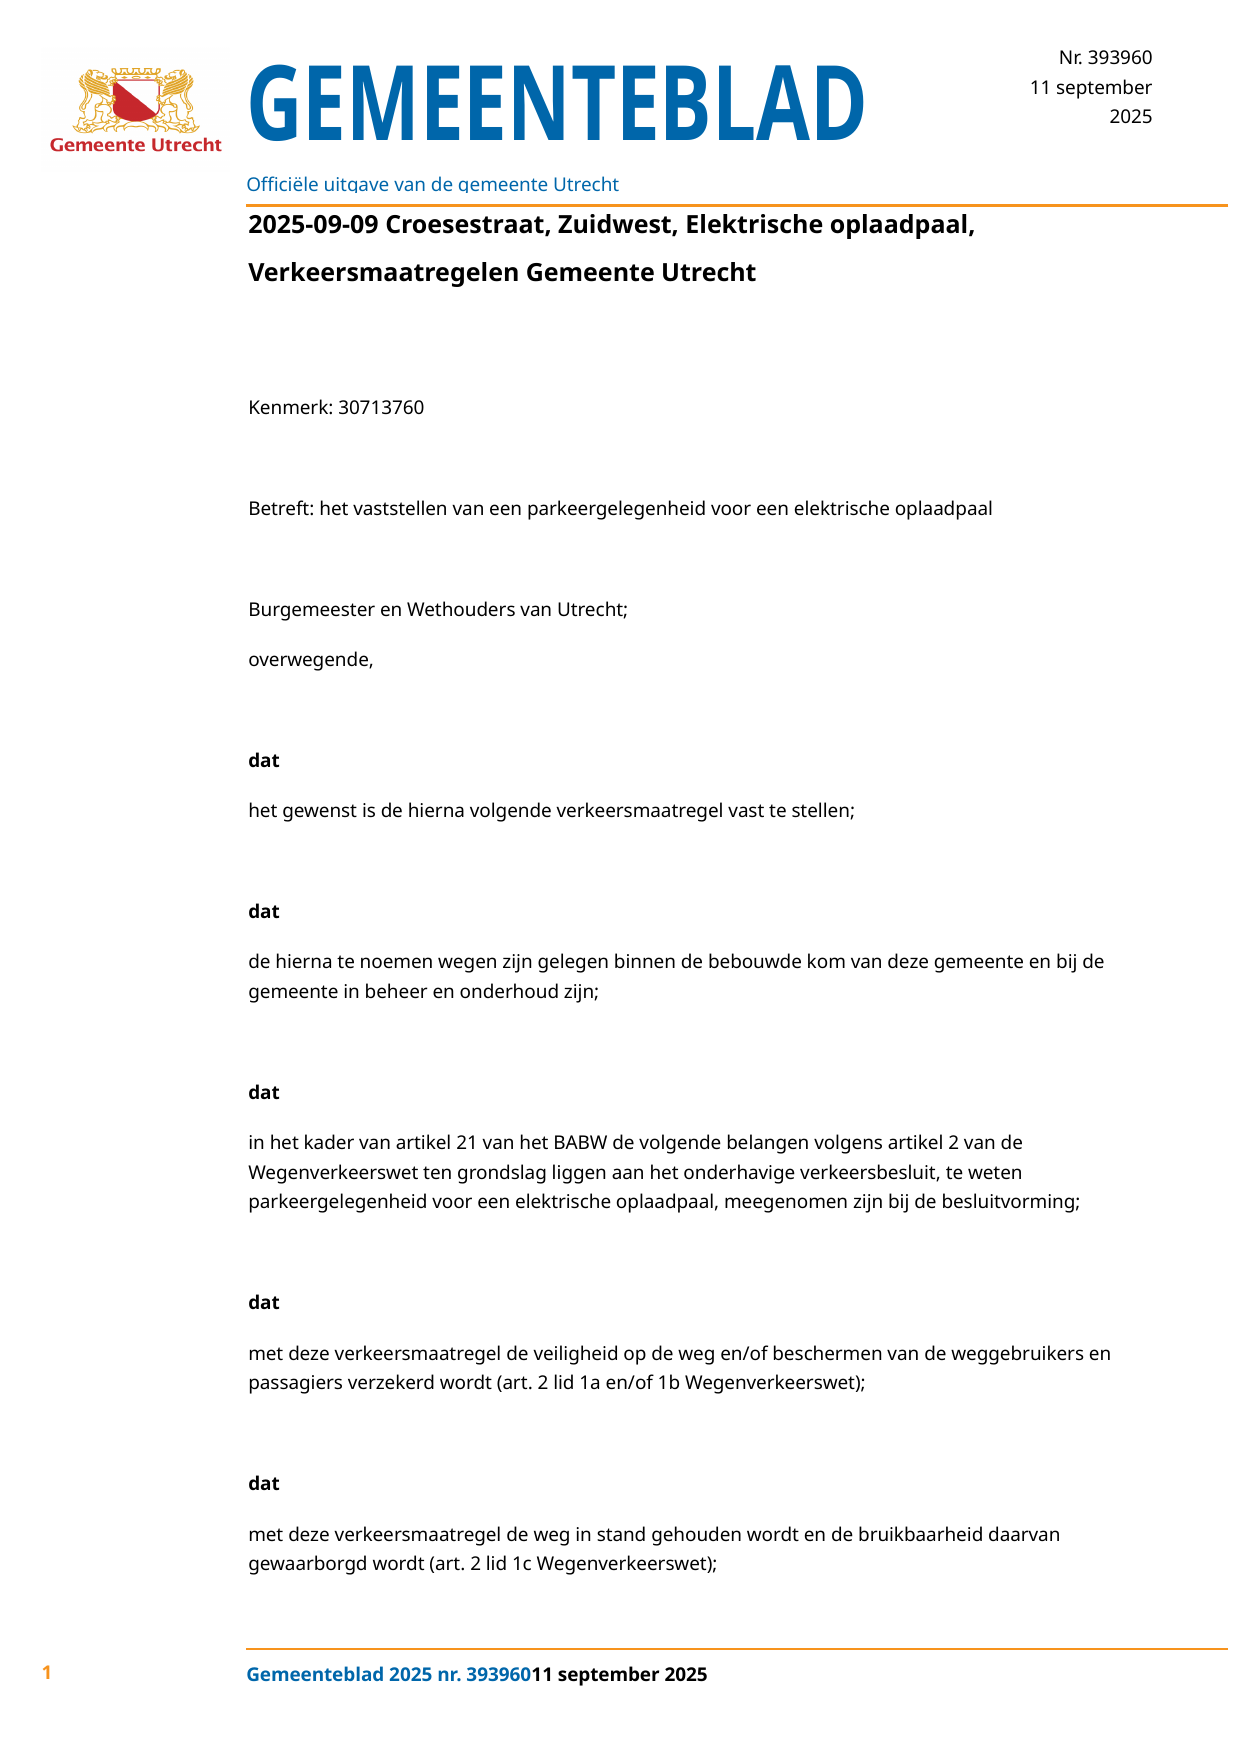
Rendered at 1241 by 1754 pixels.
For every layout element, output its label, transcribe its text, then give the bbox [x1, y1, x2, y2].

text Burgemeester en Wethouders van Utrecht; [248, 596, 1152, 621]
text de hierna te noemen wegen zijn gelegen binnen de bebouwde kom van deze gemeente en bij de gemeente in beheer en onderhoud zijn; [248, 949, 1152, 1004]
text Betreft: het vaststellen van een parkeergelegenheid voor een elektrische oplaadpaal [248, 495, 1152, 521]
text Kenmerk: 30713760 [248, 394, 1152, 420]
text 2025-09-09 Croesestraat, Zuidwest, Elektrische oplaadpaal, Verkeersmaatregelen Gemeente Utrecht [248, 207, 1152, 288]
text met deze verkeersmaatregel de weg in stand gehouden wordt en de bruikbaarheid daarvan gewaarborgd wordt (art. 2 lid 1c Wegenverkeerswet); [248, 1521, 1152, 1576]
text met deze verkeersmaatregel de veiligheid op de weg en/of beschermen van de weggebruikers en passagiers verzekerd wordt (art. 2 lid 1a en/of 1b Wegenverkeerswet); [248, 1340, 1152, 1395]
text dat [248, 1289, 1152, 1315]
text in het kader van artikel 21 van het BABW de volgende belangen volgens artikel 2 van de Wegenverkeerswet ten grondslag liggen aan het onderhavige verkeersbesluit, te weten parkeergelegenheid voor een elektrische oplaadpaal, meegenomen zijn bij de besluitvorming; [248, 1129, 1152, 1214]
text dat [248, 898, 1152, 924]
picture [41, 47, 231, 172]
text het gewenst is de hierna volgende verkeersmaatregel vast te stellen; [248, 797, 1152, 823]
text overwegende, [248, 646, 1152, 672]
text dat [248, 1470, 1152, 1496]
text dat [248, 1079, 1152, 1105]
text dat [248, 747, 1152, 773]
